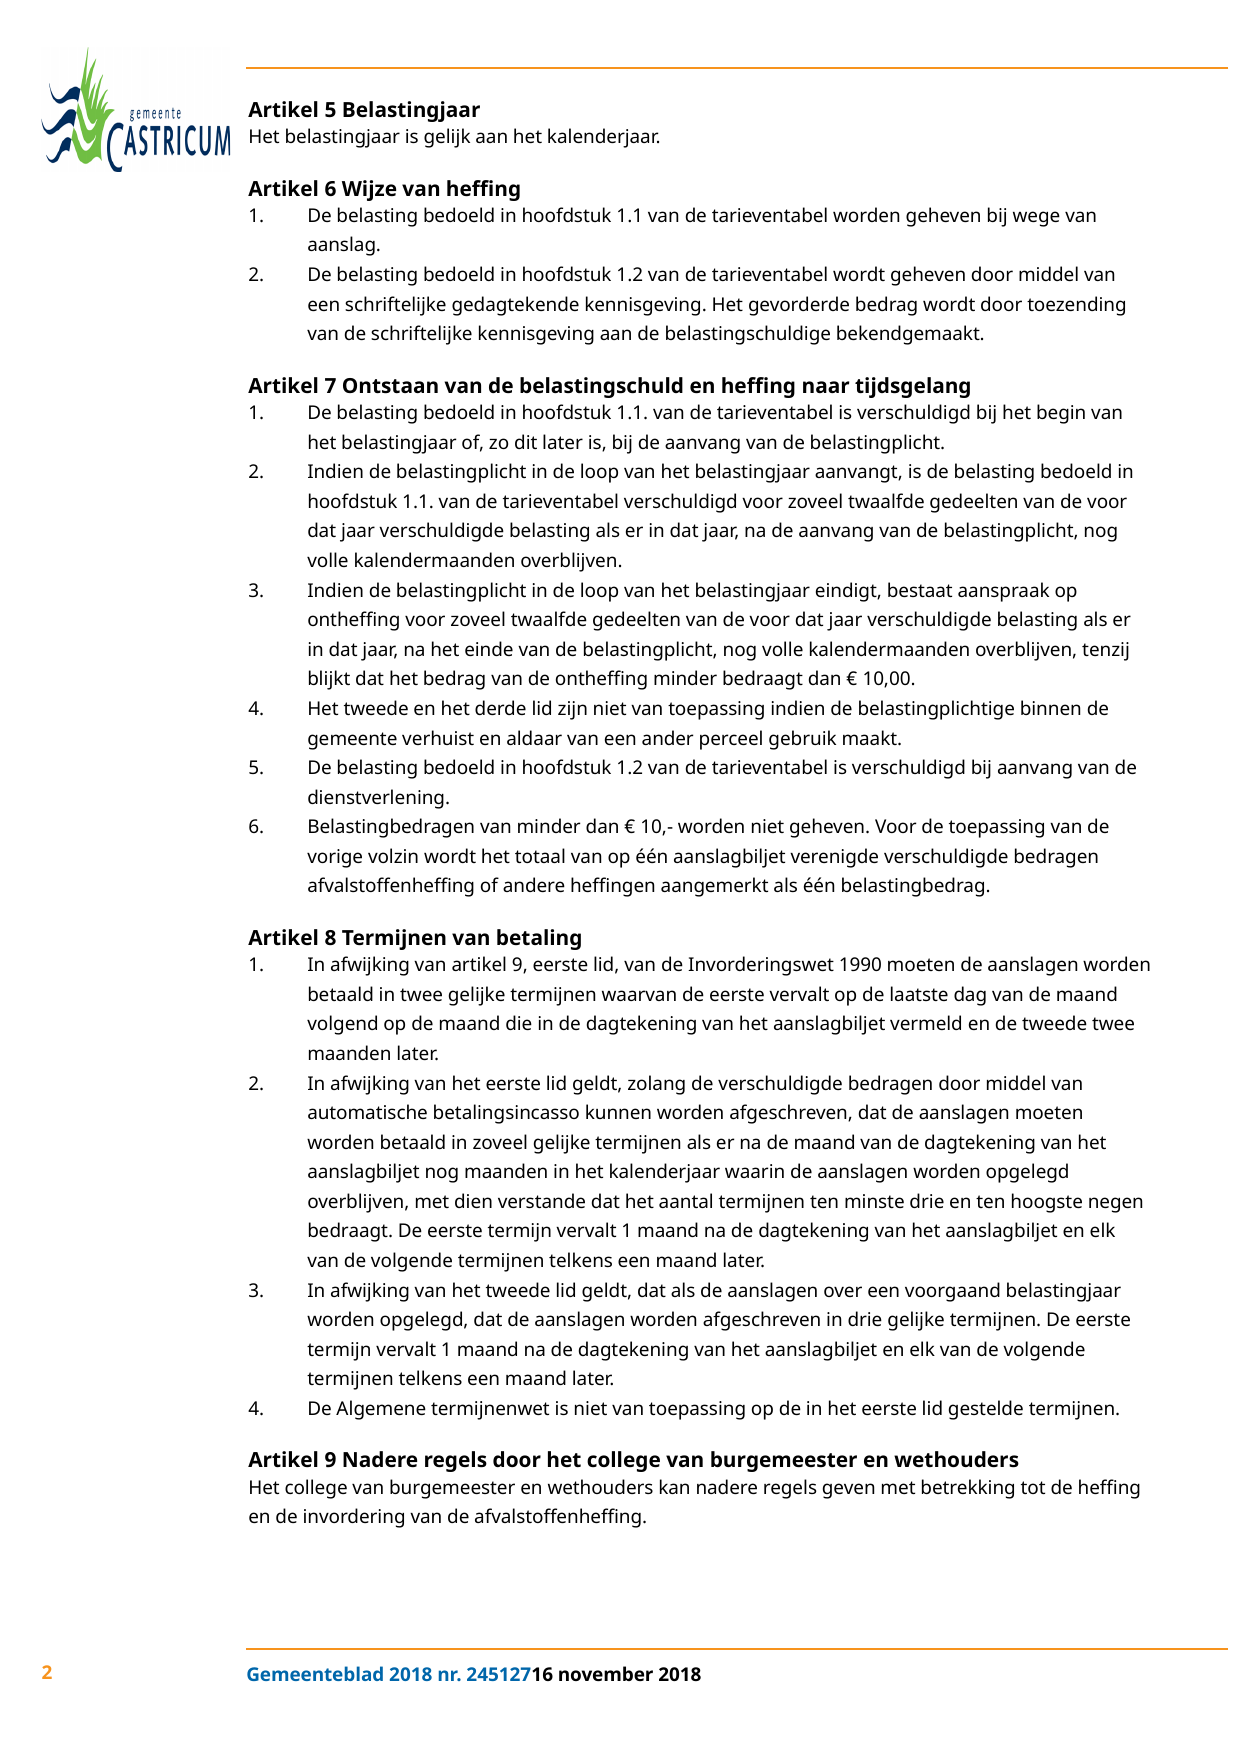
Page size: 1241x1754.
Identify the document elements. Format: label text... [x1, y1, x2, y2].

list De belasting bedoeld in hoofdstuk 1.2 van de tarieventabel wordt geheven door middel van een schriftelijke gedagtekende kennisgeving. Het gevorderde bedrag wordt door toezending van de schriftelijke kennisgeving aan de belastingschuldige bekendgemaakt. [248, 261, 1152, 346]
list De belasting bedoeld in hoofdstuk 1.1. van de tarieventabel is verschuldigd bij het begin van het belastingjaar of, zo dit later is, bij de aanvang van de belastingplicht. [248, 399, 1152, 454]
text Het college van burgemeester en wethouders kan nadere regels geven met betrekking tot de heffing en de invordering van de afvalstoffenheffing. [248, 1474, 1152, 1529]
list In afwijking van het eerste lid geldt, zolang de verschuldigde bedragen door middel van automatische betalingsincasso kunnen worden afgeschreven, dat de aanslagen moeten worden betaald in zoveel gelijke termijnen als er na de maand van de dagtekening van het aanslagbiljet nog maanden in het kalenderjaar waarin de aanslagen worden opgelegd overblijven, met dien verstande dat het aantal termijnen ten minste drie en ten hoogste negen bedraagt. De eerste termijn vervalt 1 maand na de dagtekening van het aanslagbiljet en elk van de volgende termijnen telkens een maand later. [248, 1070, 1152, 1273]
picture [41, 47, 231, 172]
list De belasting bedoeld in hoofdstuk 1.1 van de tarieventabel worden geheven bij wege van aanslag. [248, 202, 1152, 257]
list Indien de belastingplicht in de loop van het belastingjaar eindigt, bestaat aanspraak op ontheffing voor zoveel twaalfde gedeelten van de voor dat jaar verschuldigde belasting als er in dat jaar, na het einde van de belastingplicht, nog volle kalendermaanden overblijven, tenzij blijkt dat het bedrag van de ontheffing minder bedraagt dan € 10,00. [248, 577, 1152, 691]
list Het tweede en het derde lid zijn niet van toepassing indien de belastingplichtige binnen de gemeente verhuist en aldaar van een ander perceel gebruik maakt. [248, 695, 1152, 750]
list In afwijking van het tweede lid geldt, dat als de aanslagen over een voorgaand belastingjaar worden opgelegd, dat de aanslagen worden afgeschreven in drie gelijke termijnen. De eerste termijn vervalt 1 maand na de dagtekening van het aanslagbiljet en elk van de volgende termijnen telkens een maand later. [248, 1277, 1152, 1391]
text Artikel 7 Ontstaan van de belastingschuld en heffing naar tijdsgelang [248, 371, 1152, 399]
text Artikel 8 Termijnen van betaling [248, 923, 1152, 951]
text Het belastingjaar is gelijk aan het kalenderjaar. [248, 123, 1152, 149]
text Artikel 6 Wijze van heffing [248, 174, 1152, 202]
list De Algemene termijnenwet is niet van toepassing op de in het eerste lid gestelde termijnen. [248, 1395, 1152, 1421]
list In afwijking van artikel 9, eerste lid, van de Invorderingswet 1990 moeten de aanslagen worden betaald in twee gelijke termijnen waarvan de eerste vervalt op de laatste dag van de maand volgend op de maand die in de dagtekening van het aanslagbiljet vermeld en de tweede twee maanden later. [248, 951, 1152, 1066]
text Artikel 5 Belastingjaar [248, 95, 1152, 123]
list Belastingbedragen van minder dan € 10,- worden niet geheven. Voor de toepassing van de vorige volzin wordt het totaal van op één aanslagbiljet verenigde verschuldigde bedragen afvalstoffenheffing of andere heffingen aangemerkt als één belastingbedrag. [248, 813, 1152, 898]
list De belasting bedoeld in hoofdstuk 1.2 van de tarieventabel is verschuldigd bij aanvang van de dienstverlening. [248, 754, 1152, 809]
text Artikel 9 Nadere regels door het college van burgemeester en wethouders [248, 1446, 1152, 1474]
list Indien de belastingplicht in de loop van het belastingjaar aanvangt, is de belasting bedoeld in hoofdstuk 1.1. van de tarieventabel verschuldigd voor zoveel twaalfde gedeelten van de voor dat jaar verschuldigde belasting als er in dat jaar, na de aanvang van de belastingplicht, nog volle kalendermaanden overblijven. [248, 458, 1152, 573]
